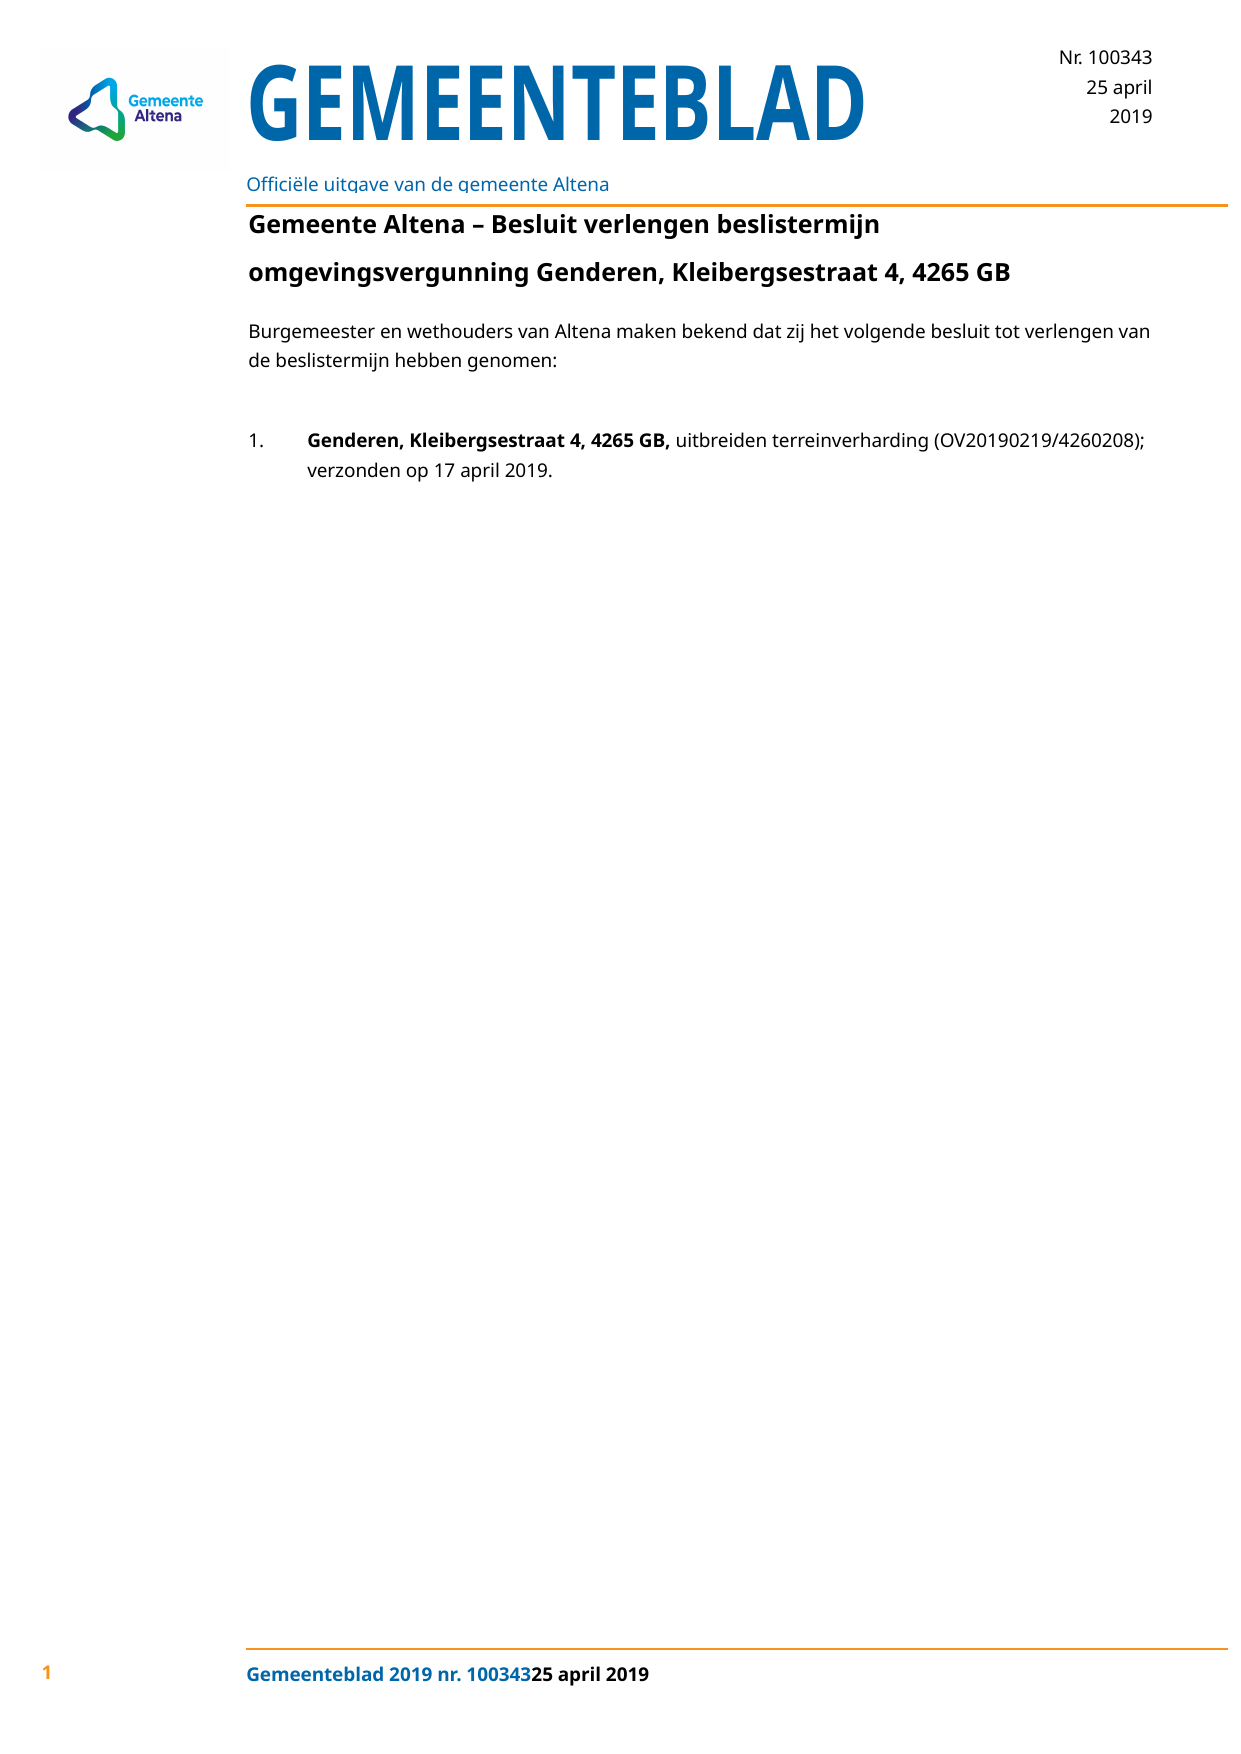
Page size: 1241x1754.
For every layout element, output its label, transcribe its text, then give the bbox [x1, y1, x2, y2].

text Gemeente Altena – Besluit verlengen beslistermijn omgevingsvergunning Genderen, Kleibergsestraat 4, 4265 GB [248, 207, 1152, 288]
text Burgemeester en wethouders van Altena maken bekend dat zij het volgende besluit tot verlengen van de beslistermijn hebben genomen: [248, 318, 1152, 373]
picture [41, 47, 231, 172]
list Genderen, Kleibergsestraat 4, 4265 GB, uitbreiden terreinverharding (OV20190219/4260208); verzonden op 17 april 2019. [248, 427, 1152, 483]
